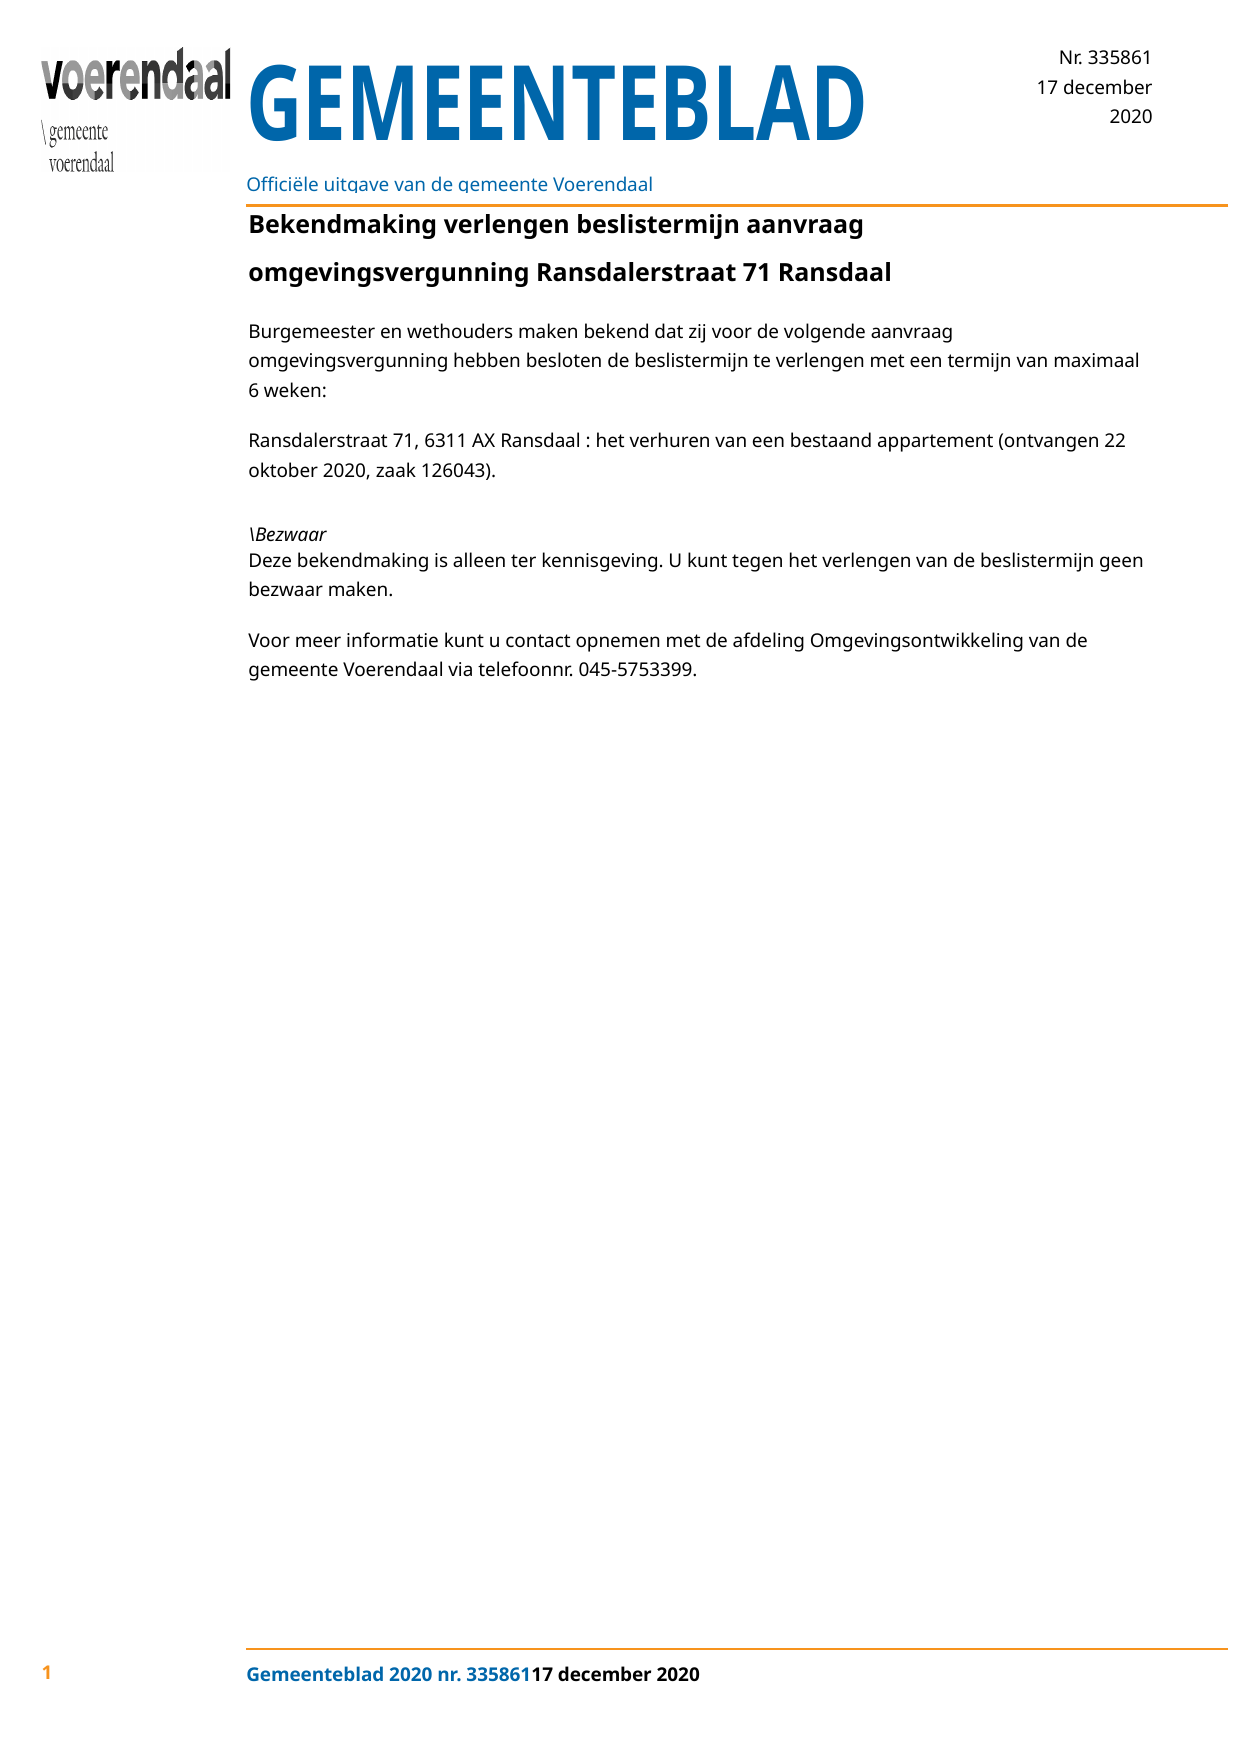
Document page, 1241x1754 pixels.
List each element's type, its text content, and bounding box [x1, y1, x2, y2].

text Deze bekendmaking is alleen ter kennisgeving. U kunt tegen het verlengen van de beslistermijn geen bezwaar maken. [248, 547, 1152, 602]
text Burgemeester en wethouders maken bekend dat zij voor de volgende aanvraag omgevingsvergunning hebben besloten de beslistermijn te verlengen met een termijn van maximaal 6 weken: [248, 318, 1152, 403]
text Bekendmaking verlengen beslistermijn aanvraag omgevingsvergunning Ransdalerstraat 71 Ransdaal [248, 207, 1152, 288]
text Voor meer informatie kunt u contact opnemen met de afdeling Omgevingsontwikkeling van de gemeente Voerendaal via telefoonnr. 045-5753399. [248, 627, 1152, 682]
text Ransdalerstraat 71, 6311 AX Ransdaal : het verhuren van een bestaand appartement (ontvangen 22 oktober 2020, zaak 126043). [248, 427, 1152, 483]
text \Bezwaar [248, 521, 1152, 547]
picture [41, 47, 231, 172]
